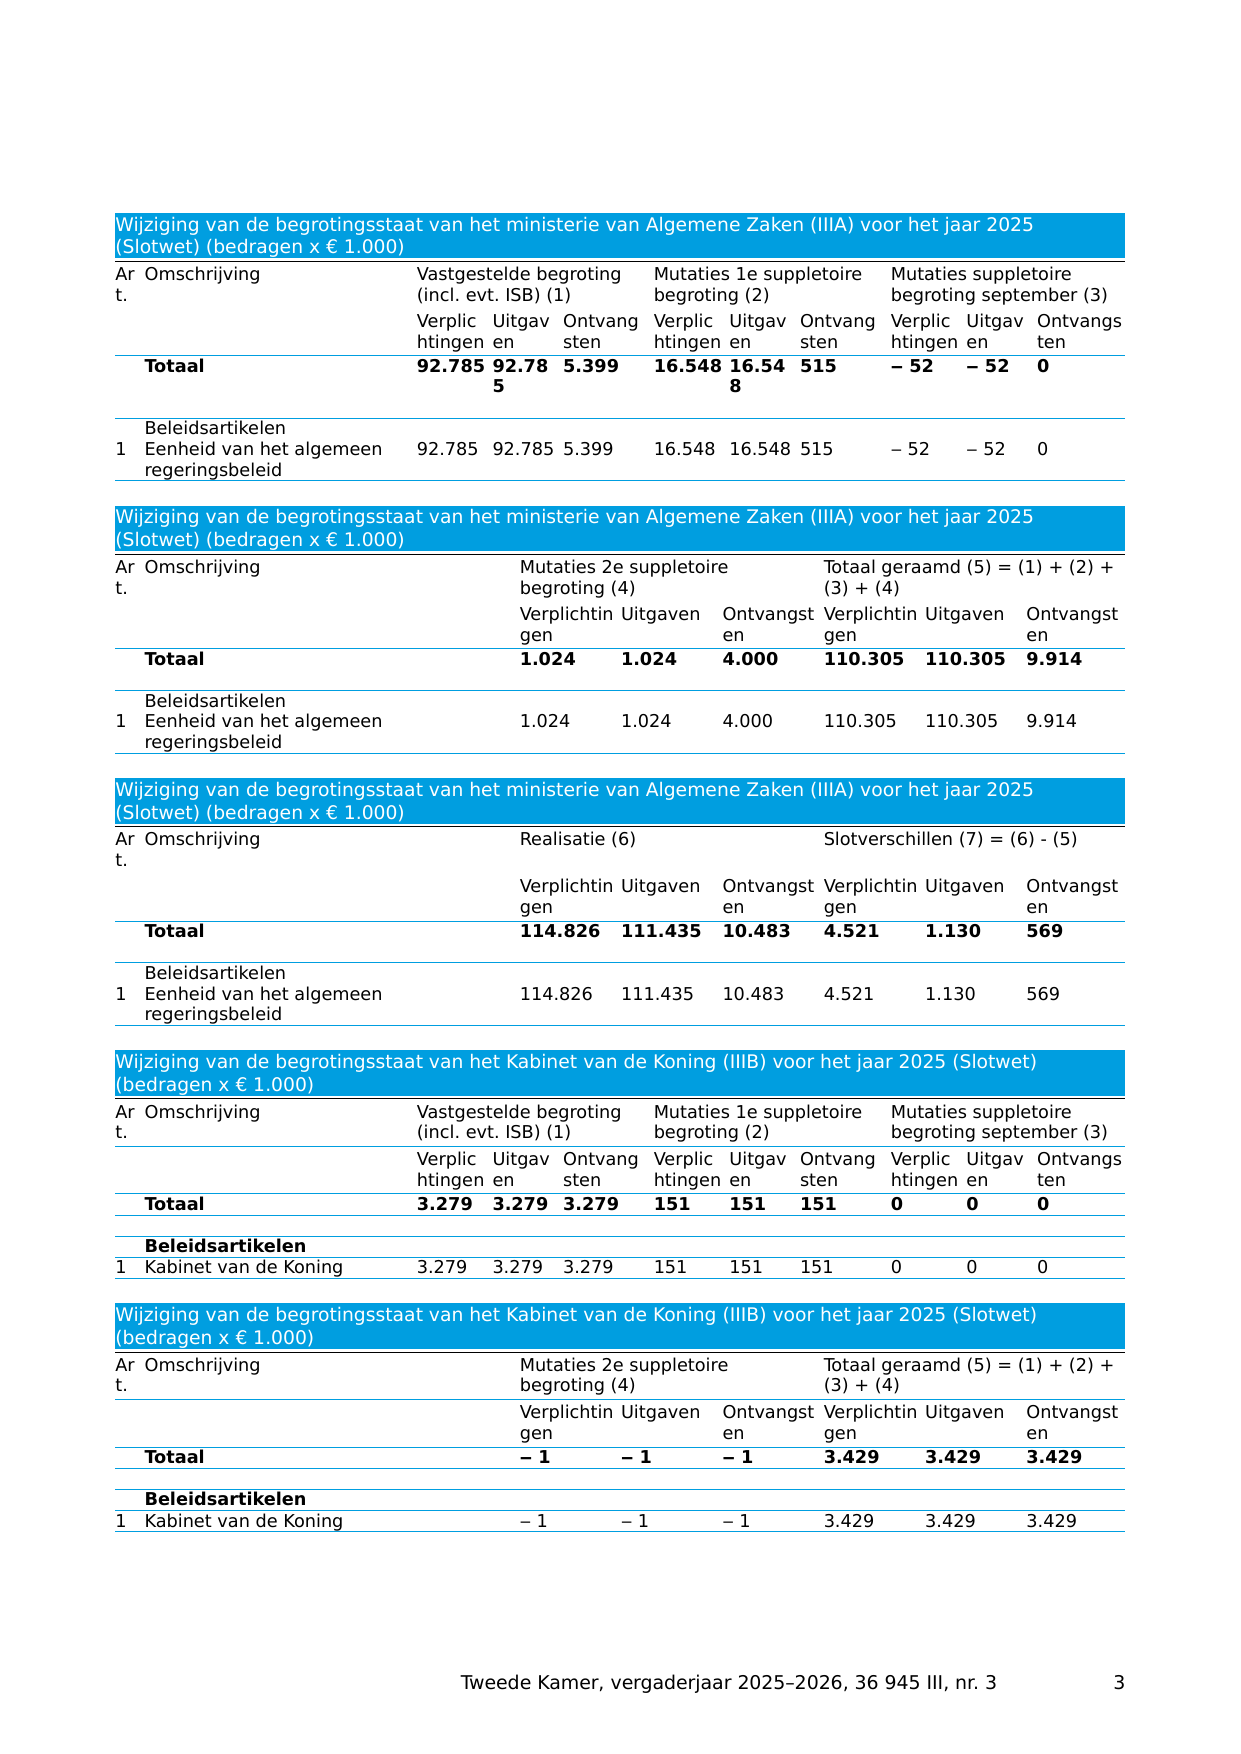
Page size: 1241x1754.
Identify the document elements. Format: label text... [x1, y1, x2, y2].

table_cell [489, 1216, 560, 1236]
table_cell [560, 397, 651, 418]
table_cell 92.785 [414, 439, 489, 480]
table_cell Totaal [141, 356, 414, 397]
table_cell [719, 669, 821, 690]
table_cell [517, 1490, 618, 1510]
table_cell Beleidsartikelen [141, 419, 414, 439]
table_cell Verplichtingen [651, 1147, 726, 1193]
table_cell [489, 419, 560, 439]
table_cell Verplichtingen [517, 874, 618, 921]
table_cell 92.785 [489, 356, 560, 397]
table_cell [115, 397, 141, 418]
table_cell [141, 1469, 517, 1489]
table_cell 569 [1023, 984, 1125, 1025]
table_cell 16.548 [726, 356, 797, 397]
table_cell [797, 397, 888, 418]
table_cell Uitgaven [618, 874, 719, 921]
table_cell 4.521 [821, 922, 922, 942]
table_cell Ontvangsten [719, 1400, 821, 1447]
table_cell 1 [115, 439, 141, 480]
table_cell Mutaties 1e suppletoire begroting (2) [651, 262, 888, 308]
table_cell [797, 1216, 888, 1236]
table_cell [141, 308, 414, 355]
table_cell [414, 419, 489, 439]
table_cell Mutaties suppletoire begroting september (3) [888, 1099, 1125, 1146]
table_cell [922, 1490, 1023, 1510]
table_cell 0 [1034, 356, 1125, 397]
table_cell [1023, 691, 1125, 711]
table_cell ‒ 1 [517, 1448, 618, 1468]
table_cell [726, 1237, 797, 1257]
table_cell Ontvangsten [1034, 308, 1125, 355]
table_cell [726, 1216, 797, 1236]
table_cell [517, 691, 618, 711]
table_cell Verplichtingen [517, 601, 618, 648]
table_cell Art. [115, 827, 141, 873]
table_cell 151 [726, 1194, 797, 1214]
table_cell 1 [115, 1258, 141, 1278]
table_cell Art. [115, 555, 141, 601]
table_cell 1.024 [618, 649, 719, 669]
table_cell [821, 1469, 922, 1489]
table_cell [1034, 1216, 1125, 1236]
table_cell [141, 397, 414, 418]
table_cell 1.024 [618, 711, 719, 752]
table_cell [141, 669, 517, 690]
table_cell [618, 691, 719, 711]
table_cell [963, 419, 1034, 439]
table_cell [115, 601, 141, 648]
table_cell Uitgaven [618, 1400, 719, 1447]
table_cell [115, 1237, 141, 1257]
table_cell Totaal geraamd (5) = (1) + (2) + (3) + (4) [821, 555, 1125, 601]
table_cell [1034, 397, 1125, 418]
table_cell [115, 649, 141, 669]
table_cell [797, 1237, 888, 1257]
table_cell [115, 419, 141, 439]
table_cell 0 [1034, 439, 1125, 480]
table_cell [797, 419, 888, 439]
table_cell 1.130 [922, 922, 1023, 942]
table_cell 3.429 [821, 1511, 922, 1531]
table_cell [115, 1216, 141, 1236]
table_cell ‒ 52 [888, 439, 963, 480]
table_cell Verplichtingen [888, 308, 963, 355]
table_cell [618, 963, 719, 983]
table_cell [618, 1490, 719, 1510]
table_cell Ontvangsten [1034, 1147, 1125, 1193]
table_cell ‒ 1 [517, 1511, 618, 1531]
table_cell [922, 963, 1023, 983]
table_cell 111.435 [618, 922, 719, 942]
table_cell [1023, 942, 1125, 962]
table_cell Uitgaven [922, 1400, 1023, 1447]
table_cell [115, 669, 141, 690]
table_cell [618, 942, 719, 962]
table_cell [719, 942, 821, 962]
table_cell [821, 963, 922, 983]
table_cell [560, 1237, 651, 1257]
table_cell 569 [1023, 922, 1125, 942]
table_cell [141, 1400, 517, 1447]
table_cell 4.521 [821, 984, 922, 1025]
table_cell 3.429 [922, 1511, 1023, 1531]
table_cell Verplichtingen [888, 1147, 963, 1193]
table_cell [115, 1469, 141, 1489]
table_cell [141, 874, 517, 921]
table_cell [560, 1216, 651, 1236]
table_cell 151 [726, 1258, 797, 1278]
table_cell [1034, 1237, 1125, 1257]
table_cell 4.000 [719, 649, 821, 669]
table_cell ‒ 1 [719, 1448, 821, 1468]
table_cell Uitgaven [726, 308, 797, 355]
table_cell Eenheid van het algemeen regeringsbeleid [141, 984, 517, 1025]
table_cell Ontvangsten [1023, 601, 1125, 648]
table_cell 515 [797, 439, 888, 480]
table_cell Mutaties 2e suppletoire begroting (4) [517, 555, 821, 601]
table_cell [1023, 963, 1125, 983]
table_cell [651, 1237, 726, 1257]
table_cell 151 [651, 1258, 726, 1278]
table_cell 151 [797, 1194, 888, 1214]
table_cell 3.279 [489, 1258, 560, 1278]
table_cell Uitgaven [489, 1147, 560, 1193]
table_cell Verplichtingen [414, 1147, 489, 1193]
table_cell [922, 1469, 1023, 1489]
table_cell 1 [115, 711, 141, 752]
table_cell 1.130 [922, 984, 1023, 1025]
table_cell [560, 419, 651, 439]
table_cell Omschrijving [141, 555, 517, 601]
table_cell Ontvangsten [797, 1147, 888, 1193]
table_cell [618, 1469, 719, 1489]
table_cell 16.548 [651, 356, 726, 397]
table_cell [517, 963, 618, 983]
table_cell 1.024 [517, 649, 618, 669]
table_cell Uitgaven [922, 874, 1023, 921]
table_cell [821, 691, 922, 711]
table_cell [414, 397, 489, 418]
table_cell 110.305 [922, 649, 1023, 669]
table_cell 9.914 [1023, 711, 1125, 752]
table_cell [141, 942, 517, 962]
table_cell 111.435 [618, 984, 719, 1025]
table_cell Verplichtingen [821, 874, 922, 921]
table_cell Art. [115, 1099, 141, 1146]
table_cell [963, 1237, 1034, 1257]
table_cell Vastgestelde begroting (incl. evt. ISB) (1) [414, 1099, 651, 1146]
table_cell [115, 1448, 141, 1468]
table_cell [115, 308, 141, 355]
table_cell Verplichtingen [651, 308, 726, 355]
table_cell 0 [888, 1258, 963, 1278]
table_cell 0 [1034, 1258, 1125, 1278]
table_cell [719, 1490, 821, 1510]
table_cell Uitgaven [726, 1147, 797, 1193]
table_cell 114.826 [517, 984, 618, 1025]
table_cell Totaal [141, 1194, 414, 1214]
table_cell 16.548 [726, 439, 797, 480]
table_cell 151 [797, 1258, 888, 1278]
table_cell Beleidsartikelen [141, 691, 517, 711]
table_cell Totaal [141, 1448, 517, 1468]
table_cell 92.785 [414, 356, 489, 397]
table_cell Beleidsartikelen [141, 963, 517, 983]
table_cell [115, 356, 141, 397]
table_cell 3.279 [414, 1258, 489, 1278]
table_cell Art. [115, 1353, 141, 1399]
table_cell [963, 397, 1034, 418]
table_cell Kabinet van de Koning [141, 1258, 414, 1278]
table_cell Omschrijving [141, 827, 517, 873]
table_cell [1023, 1490, 1125, 1510]
table_cell 110.305 [922, 711, 1023, 752]
table_cell 3.279 [414, 1194, 489, 1214]
table_cell ‒ 52 [963, 356, 1034, 397]
table_cell 151 [651, 1194, 726, 1214]
table_cell Ontvangsten [560, 1147, 651, 1193]
table_cell [141, 1216, 414, 1236]
table_cell Uitgaven [922, 601, 1023, 648]
table_cell [719, 691, 821, 711]
table_cell Realisatie (6) [517, 827, 821, 873]
table_cell 10.483 [719, 922, 821, 942]
table_cell 3.279 [489, 1194, 560, 1214]
table_cell Mutaties 1e suppletoire begroting (2) [651, 1099, 888, 1146]
table_cell Kabinet van de Koning [141, 1511, 517, 1531]
table_cell [1023, 669, 1125, 690]
table_cell [517, 942, 618, 962]
table_cell Slotverschillen (7) = (6) - (5) [821, 827, 1125, 873]
table_cell Verplichtingen [414, 308, 489, 355]
table_cell Omschrijving [141, 262, 414, 308]
table_cell 3.279 [560, 1194, 651, 1214]
table_cell Ontvangsten [1023, 874, 1125, 921]
table_cell [414, 1216, 489, 1236]
table_cell Eenheid van het algemeen regeringsbeleid [141, 439, 414, 480]
table_cell ‒ 52 [963, 439, 1034, 480]
table_cell Beleidsartikelen [141, 1490, 517, 1510]
table_cell Omschrijving [141, 1099, 414, 1146]
table_cell [651, 1216, 726, 1236]
table_cell [888, 397, 963, 418]
table_cell [888, 1237, 963, 1257]
table_cell 3.429 [1023, 1448, 1125, 1468]
table_cell Eenheid van het algemeen regeringsbeleid [141, 711, 517, 752]
table_cell 3.279 [560, 1258, 651, 1278]
table_cell 1.024 [517, 711, 618, 752]
table_cell Art. [115, 262, 141, 308]
table_cell 0 [963, 1258, 1034, 1278]
table_cell 110.305 [821, 649, 922, 669]
table_cell [821, 942, 922, 962]
table_cell 114.826 [517, 922, 618, 942]
table_cell [618, 669, 719, 690]
table_cell [115, 691, 141, 711]
table_cell [651, 419, 726, 439]
table_cell [489, 1237, 560, 1257]
table_cell Ontvangsten [1023, 1400, 1125, 1447]
table_cell Ontvangsten [560, 308, 651, 355]
table_cell 5.399 [560, 356, 651, 397]
table_cell Ontvangsten [719, 601, 821, 648]
table_cell [719, 963, 821, 983]
table_cell Omschrijving [141, 1353, 517, 1399]
table_cell ‒ 1 [719, 1511, 821, 1531]
table_cell [726, 397, 797, 418]
table_cell Totaal geraamd (5) = (1) + (2) + (3) + (4) [821, 1353, 1125, 1399]
table_cell Totaal [141, 649, 517, 669]
table_cell [651, 397, 726, 418]
table_cell 1 [115, 984, 141, 1025]
table_cell 3.429 [1023, 1511, 1125, 1531]
table_cell Ontvangsten [719, 874, 821, 921]
table_cell [922, 669, 1023, 690]
table_cell 4.000 [719, 711, 821, 752]
table_cell Verplichtingen [821, 1400, 922, 1447]
table_cell 110.305 [821, 711, 922, 752]
table_cell Verplichtingen [821, 601, 922, 648]
table_cell 1 [115, 1511, 141, 1531]
table_cell 0 [963, 1194, 1034, 1214]
table_cell Mutaties 2e suppletoire begroting (4) [517, 1353, 821, 1399]
table_cell ‒ 1 [618, 1511, 719, 1531]
table_cell 0 [888, 1194, 963, 1214]
table_cell Mutaties suppletoire begroting september (3) [888, 262, 1125, 308]
table_cell [922, 942, 1023, 962]
table_cell [115, 1147, 141, 1193]
table_cell Beleidsartikelen [141, 1237, 414, 1257]
table_cell 3.429 [922, 1448, 1023, 1468]
table_cell Uitgaven [963, 1147, 1034, 1193]
table_cell [922, 691, 1023, 711]
table_cell [517, 669, 618, 690]
table_cell 16.548 [651, 439, 726, 480]
table_cell [821, 669, 922, 690]
table_cell ‒ 52 [888, 356, 963, 397]
table_cell Uitgaven [618, 601, 719, 648]
table_cell [141, 601, 517, 648]
table_cell [141, 1147, 414, 1193]
table_cell 92.785 [489, 439, 560, 480]
table_cell [1034, 419, 1125, 439]
table_cell 5.399 [560, 439, 651, 480]
table_cell 3.429 [821, 1448, 922, 1468]
table_cell [1023, 1469, 1125, 1489]
table_cell Vastgestelde begroting (incl. evt. ISB) (1) [414, 262, 651, 308]
table_cell [115, 874, 141, 921]
table_cell [115, 1194, 141, 1214]
table_cell [115, 963, 141, 983]
table_cell [821, 1490, 922, 1510]
table_cell 515 [797, 356, 888, 397]
table_cell Ontvangsten [797, 308, 888, 355]
table_cell [489, 397, 560, 418]
table_cell [115, 1490, 141, 1510]
table_cell 10.483 [719, 984, 821, 1025]
table_cell Uitgaven [963, 308, 1034, 355]
table_cell [414, 1237, 489, 1257]
table_cell [115, 922, 141, 942]
table_cell Verplichtingen [517, 1400, 618, 1447]
table_cell [719, 1469, 821, 1489]
table_cell [115, 942, 141, 962]
table_cell Totaal [141, 922, 517, 942]
table_cell [888, 419, 963, 439]
table_cell ‒ 1 [618, 1448, 719, 1468]
table_cell 9.914 [1023, 649, 1125, 669]
table_cell [115, 1400, 141, 1447]
table_cell [517, 1469, 618, 1489]
table_cell [888, 1216, 963, 1236]
table_cell 0 [1034, 1194, 1125, 1214]
table_cell [963, 1216, 1034, 1236]
table_cell [726, 419, 797, 439]
table_cell Uitgaven [489, 308, 560, 355]
